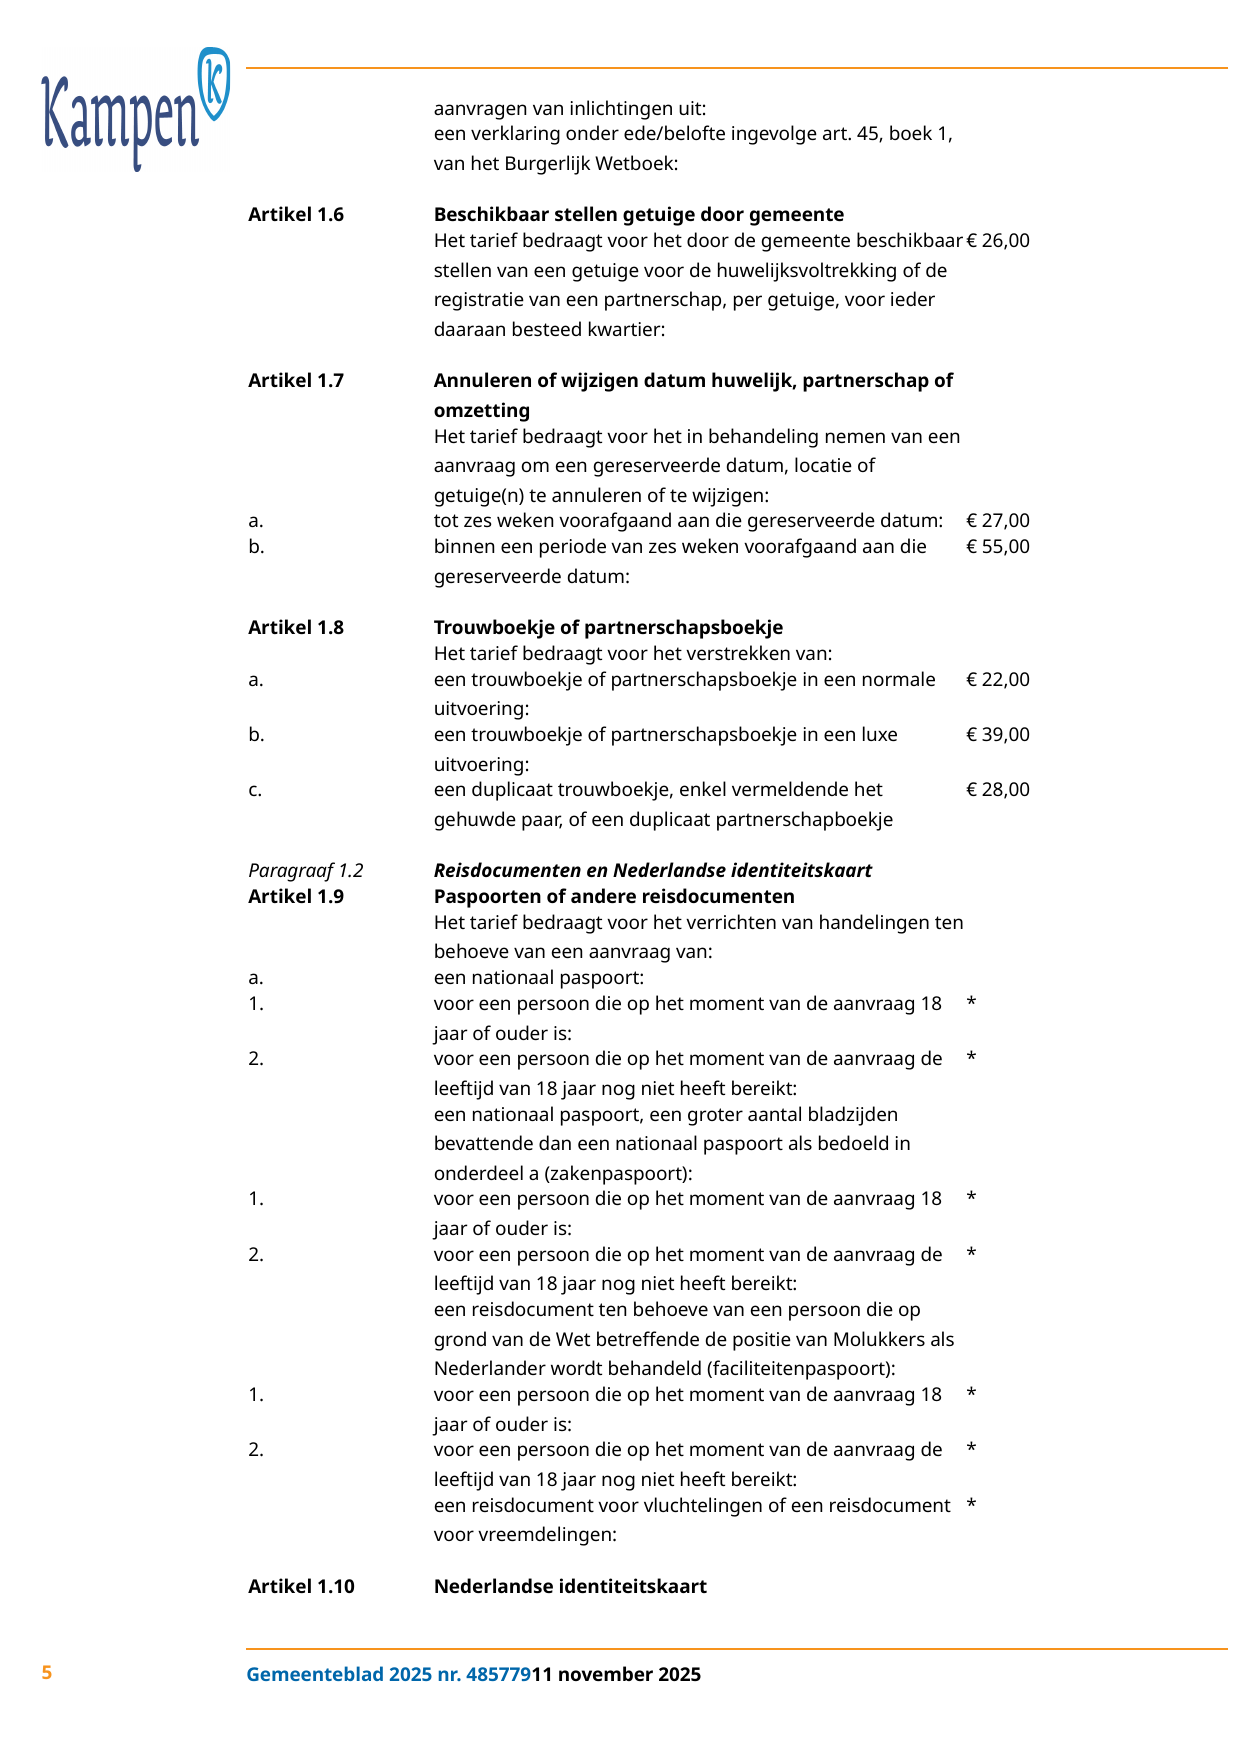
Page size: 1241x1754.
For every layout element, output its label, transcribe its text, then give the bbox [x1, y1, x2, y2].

table_cell Artikel 1.10 [248, 1573, 433, 1598]
table_cell een nationaal paspoort, een groter aantal bladzijden bevattende dan een nationaal paspoort als bedoeld in onderdeel a (zakenpaspoort): [434, 1101, 966, 1186]
table_cell € 26,00 [966, 227, 1152, 342]
table_cell [966, 1296, 1152, 1381]
table_cell Nederlandse identiteitskaart [434, 1573, 966, 1598]
table_cell een trouwboekje of partnerschapsboekje in een normale uitvoering: [434, 666, 966, 721]
table_cell Artikel 1.6 [248, 202, 433, 227]
table_cell Het tarief bedraagt voor het in behandeling nemen van een aanvraag om een gereserveerde datum, locatie of getuige(n) te annuleren of te wijzigen: [434, 423, 966, 508]
table_cell [248, 1296, 433, 1381]
picture [41, 47, 231, 172]
table_cell een nationaal paspoort: [434, 964, 966, 990]
table_cell 2. [248, 1436, 433, 1492]
table_cell * [966, 1436, 1152, 1492]
table_cell tot zes weken voorafgaand aan die gereserveerde datum: [434, 508, 966, 533]
table_cell voor een persoon die op het moment van de aanvraag de leeftijd van 18 jaar nog niet heeft bereikt: [434, 1045, 966, 1101]
table_cell voor een persoon die op het moment van de aanvraag 18 jaar of ouder is: [434, 1381, 966, 1436]
table_cell a. [248, 964, 433, 990]
table_cell * [966, 1241, 1152, 1296]
table_cell een duplicaat trouwboekje, enkel vermeldende het gehuwde paar, of een duplicaat partnerschapboekje [434, 777, 966, 832]
table_cell voor een persoon die op het moment van de aanvraag 18 jaar of ouder is: [434, 990, 966, 1045]
table_cell [966, 1547, 1152, 1573]
table_cell Het tarief bedraagt voor het door de gemeente beschikbaar stellen van een getuige voor de huwelijksvoltrekking of de registratie van een partnerschap, per getuige, voor ieder daaraan besteed kwartier: [434, 227, 966, 342]
table_cell [966, 121, 1152, 176]
table_cell Artikel 1.7 [248, 368, 433, 423]
table_cell een trouwboekje of partnerschapsboekje in een luxe uitvoering: [434, 721, 966, 777]
table_cell Reisdocumenten en Nederlandse identiteitskaart [434, 858, 966, 883]
table_cell 2. [248, 1045, 433, 1101]
table_cell [966, 964, 1152, 990]
table_cell [248, 423, 433, 508]
table_cell Annuleren of wijzigen datum huwelijk, partnerschap of omzetting [434, 368, 966, 423]
table_cell [248, 176, 433, 202]
table_cell [966, 589, 1152, 614]
table_cell een verklaring onder ede/belofte ingevolge art. 45, boek 1, van het Burgerlijk Wetboek: [434, 121, 966, 176]
table_cell Artikel 1.8 [248, 615, 433, 640]
table_cell Paspoorten of andere reisdocumenten [434, 883, 966, 909]
table_cell 1. [248, 1186, 433, 1241]
table_cell [434, 589, 966, 614]
table_cell 1. [248, 1381, 433, 1436]
table_cell [248, 95, 433, 121]
table_cell [248, 1101, 433, 1186]
table_cell [966, 909, 1152, 964]
table_cell [966, 202, 1152, 227]
table_cell een reisdocument voor vluchtelingen of een reisdocument voor vreemdelingen: [434, 1492, 966, 1547]
table_cell [966, 832, 1152, 858]
table_cell binnen een periode van zes weken voorafgaand aan die gereserveerde datum: [434, 534, 966, 589]
table_cell [434, 176, 966, 202]
table_cell Artikel 1.9 [248, 883, 433, 909]
table_cell [966, 858, 1152, 883]
table_cell [966, 176, 1152, 202]
table_cell c. [248, 777, 433, 832]
table_cell Beschikbaar stellen getuige door gemeente [434, 202, 966, 227]
table_cell * [966, 1045, 1152, 1101]
table_cell * [966, 1186, 1152, 1241]
table_cell a. [248, 666, 433, 721]
table_cell * [966, 1492, 1152, 1547]
table_cell [248, 909, 433, 964]
table_cell € 22,00 [966, 666, 1152, 721]
table_cell € 39,00 [966, 721, 1152, 777]
table_cell 2. [248, 1241, 433, 1296]
table_cell [966, 368, 1152, 423]
table_cell een reisdocument ten behoeve van een persoon die op grond van de Wet betreffende de positie van Molukkers als Nederlander wordt behandeld (faciliteitenpaspoort): [434, 1296, 966, 1381]
table_cell [248, 342, 433, 367]
table_cell b. [248, 721, 433, 777]
table_cell aanvragen van inlichtingen uit: [434, 95, 966, 121]
table_cell Het tarief bedraagt voor het verstrekken van: [434, 640, 966, 666]
table_cell * [966, 990, 1152, 1045]
table_cell [248, 121, 433, 176]
table_cell € 28,00 [966, 777, 1152, 832]
table_cell [248, 640, 433, 666]
table_cell [248, 832, 433, 858]
table_cell voor een persoon die op het moment van de aanvraag 18 jaar of ouder is: [434, 1186, 966, 1241]
table_cell b. [248, 534, 433, 589]
table_cell [966, 1101, 1152, 1186]
table_cell 1. [248, 990, 433, 1045]
table_cell € 55,00 [966, 534, 1152, 589]
table_cell [966, 883, 1152, 909]
table_cell [248, 1547, 433, 1573]
table_cell [248, 227, 433, 342]
table_cell [434, 832, 966, 858]
table_cell [434, 1547, 966, 1573]
table_cell Paragraaf 1.2 [248, 858, 433, 883]
table_cell € 27,00 [966, 508, 1152, 533]
table_cell a. [248, 508, 433, 533]
table_cell Trouwboekje of partnerschapsboekje [434, 615, 966, 640]
table_cell [966, 423, 1152, 508]
table_cell [966, 615, 1152, 640]
table_cell * [966, 1381, 1152, 1436]
table_cell [966, 1573, 1152, 1598]
table_cell voor een persoon die op het moment van de aanvraag de leeftijd van 18 jaar nog niet heeft bereikt: [434, 1241, 966, 1296]
table_cell voor een persoon die op het moment van de aanvraag de leeftijd van 18 jaar nog niet heeft bereikt: [434, 1436, 966, 1492]
table_cell [966, 342, 1152, 367]
table_cell Het tarief bedraagt voor het verrichten van handelingen ten behoeve van een aanvraag van: [434, 909, 966, 964]
table_cell [966, 95, 1152, 121]
table_cell [248, 1492, 433, 1547]
table_cell [434, 342, 966, 367]
table_cell [966, 640, 1152, 666]
table_cell [248, 589, 433, 614]
